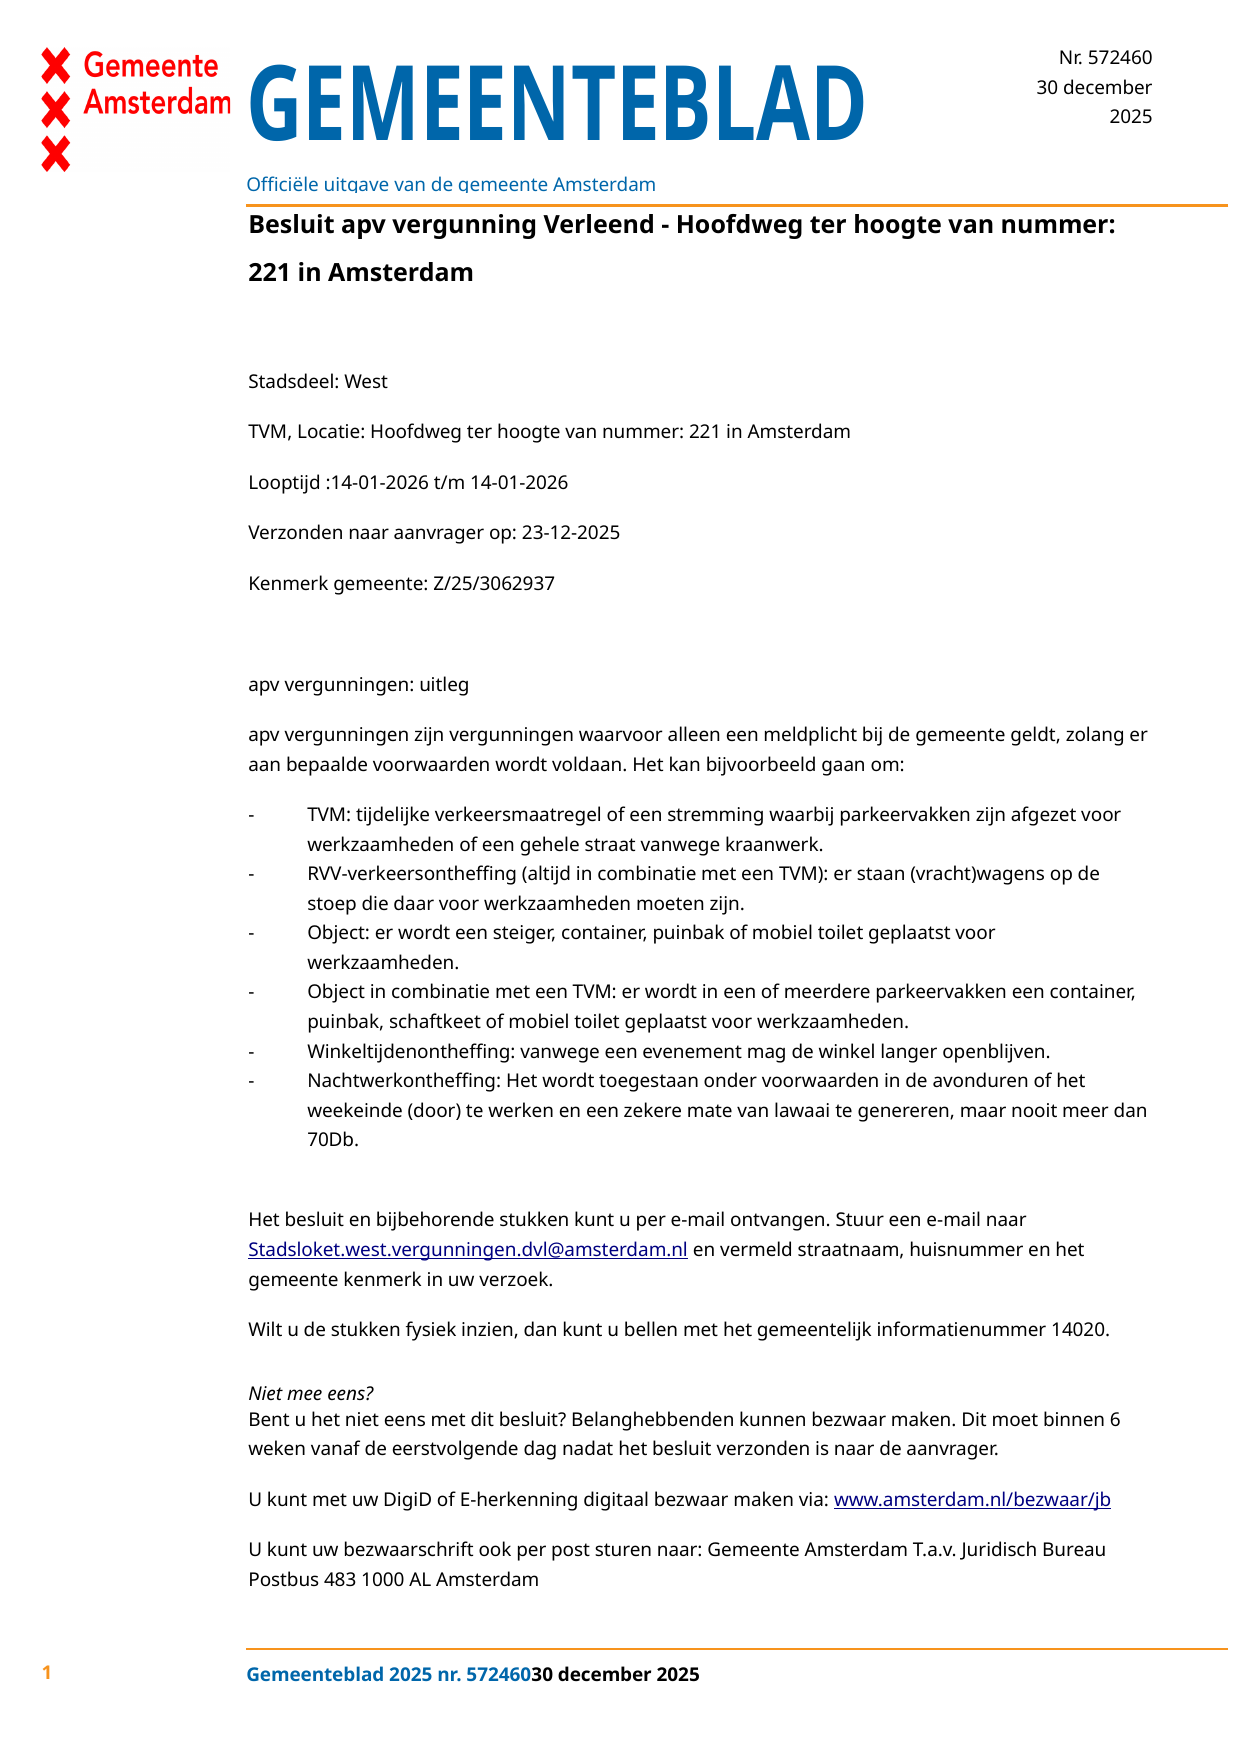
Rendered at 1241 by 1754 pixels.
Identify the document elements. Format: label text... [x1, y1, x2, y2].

text Bent u het niet eens met dit besluit? Belanghebbenden kunnen bezwaar maken. Dit moet binnen 6 weken vanaf de eerstvolgende dag nadat het besluit verzonden is naar de aanvrager. [248, 1406, 1152, 1461]
list Object: er wordt een steiger, container, puinbak of mobiel toilet geplaatst voor werkzaamheden. [248, 919, 1152, 975]
text Verzonden naar aanvrager op: 23-12-2025 [248, 519, 1152, 545]
list TVM: tijdelijke verkeersmaatregel of een stremming waarbij parkeervakken zijn afgezet voor werkzaamheden of een gehele straat vanwege kraanwerk. [248, 801, 1152, 857]
list RVV-verkeersontheffing (altijd in combinatie met een TVM): er staan (vracht)wagens op de stoep die daar voor werkzaamheden moeten zijn. [248, 860, 1152, 916]
text apv vergunningen: uitleg [248, 671, 1152, 697]
text Kenmerk gemeente: Z/25/3062937 [248, 570, 1152, 596]
text Besluit apv vergunning Verleend - Hoofdweg ter hoogte van nummer: 221 in Amsterdam [248, 207, 1152, 288]
text Niet mee eens? [248, 1380, 1152, 1406]
text U kunt uw bezwaarschrift ook per post sturen naar: Gemeente Amsterdam T.a.v. Juridisch Bureau Postbus 483 1000 AL Amsterdam [248, 1536, 1152, 1592]
picture [41, 47, 231, 172]
text Wilt u de stukken fysiek inzien, dan kunt u bellen met het gemeentelijk informatienummer 14020. [248, 1316, 1152, 1342]
text U kunt met uw DigiD of E-herkenning digitaal bezwaar maken via: www.amsterdam.nl/bezwaar/jb [248, 1486, 1152, 1512]
list Winkeltijdenontheffing: vanwege een evenement mag de winkel langer openblijven. [248, 1038, 1152, 1064]
text TVM, Locatie: Hoofdweg ter hoogte van nummer: 221 in Amsterdam [248, 419, 1152, 444]
text Het besluit en bijbehorende stukken kunt u per e-mail ontvangen. Stuur een e-mail naar Stadsloket.west.vergunningen.dvl@amsterdam.nl en vermeld straatnaam, huisnummer en het gemeente kenmerk in uw verzoek. [248, 1207, 1152, 1292]
text Looptijd :14-01-2026 t/m 14-01-2026 [248, 469, 1152, 495]
text Stadsdeel: West [248, 368, 1152, 394]
list Object in combinatie met een TVM: er wordt in een of meerdere parkeervakken een container, puinbak, schaftkeet of mobiel toilet geplaatst voor werkzaamheden. [248, 979, 1152, 1034]
text apv vergunningen zijn vergunningen waarvoor alleen een meldplicht bij de gemeente geldt, zolang er aan bepaalde voorwaarden wordt voldaan. Het kan bijvoorbeeld gaan om: [248, 721, 1152, 777]
list Nachtwerkontheffing: Het wordt toegestaan onder voorwaarden in de avonduren of het weekeinde (door) te werken en een zekere mate van lawaai te genereren, maar nooit meer dan 70Db. [248, 1067, 1152, 1152]
